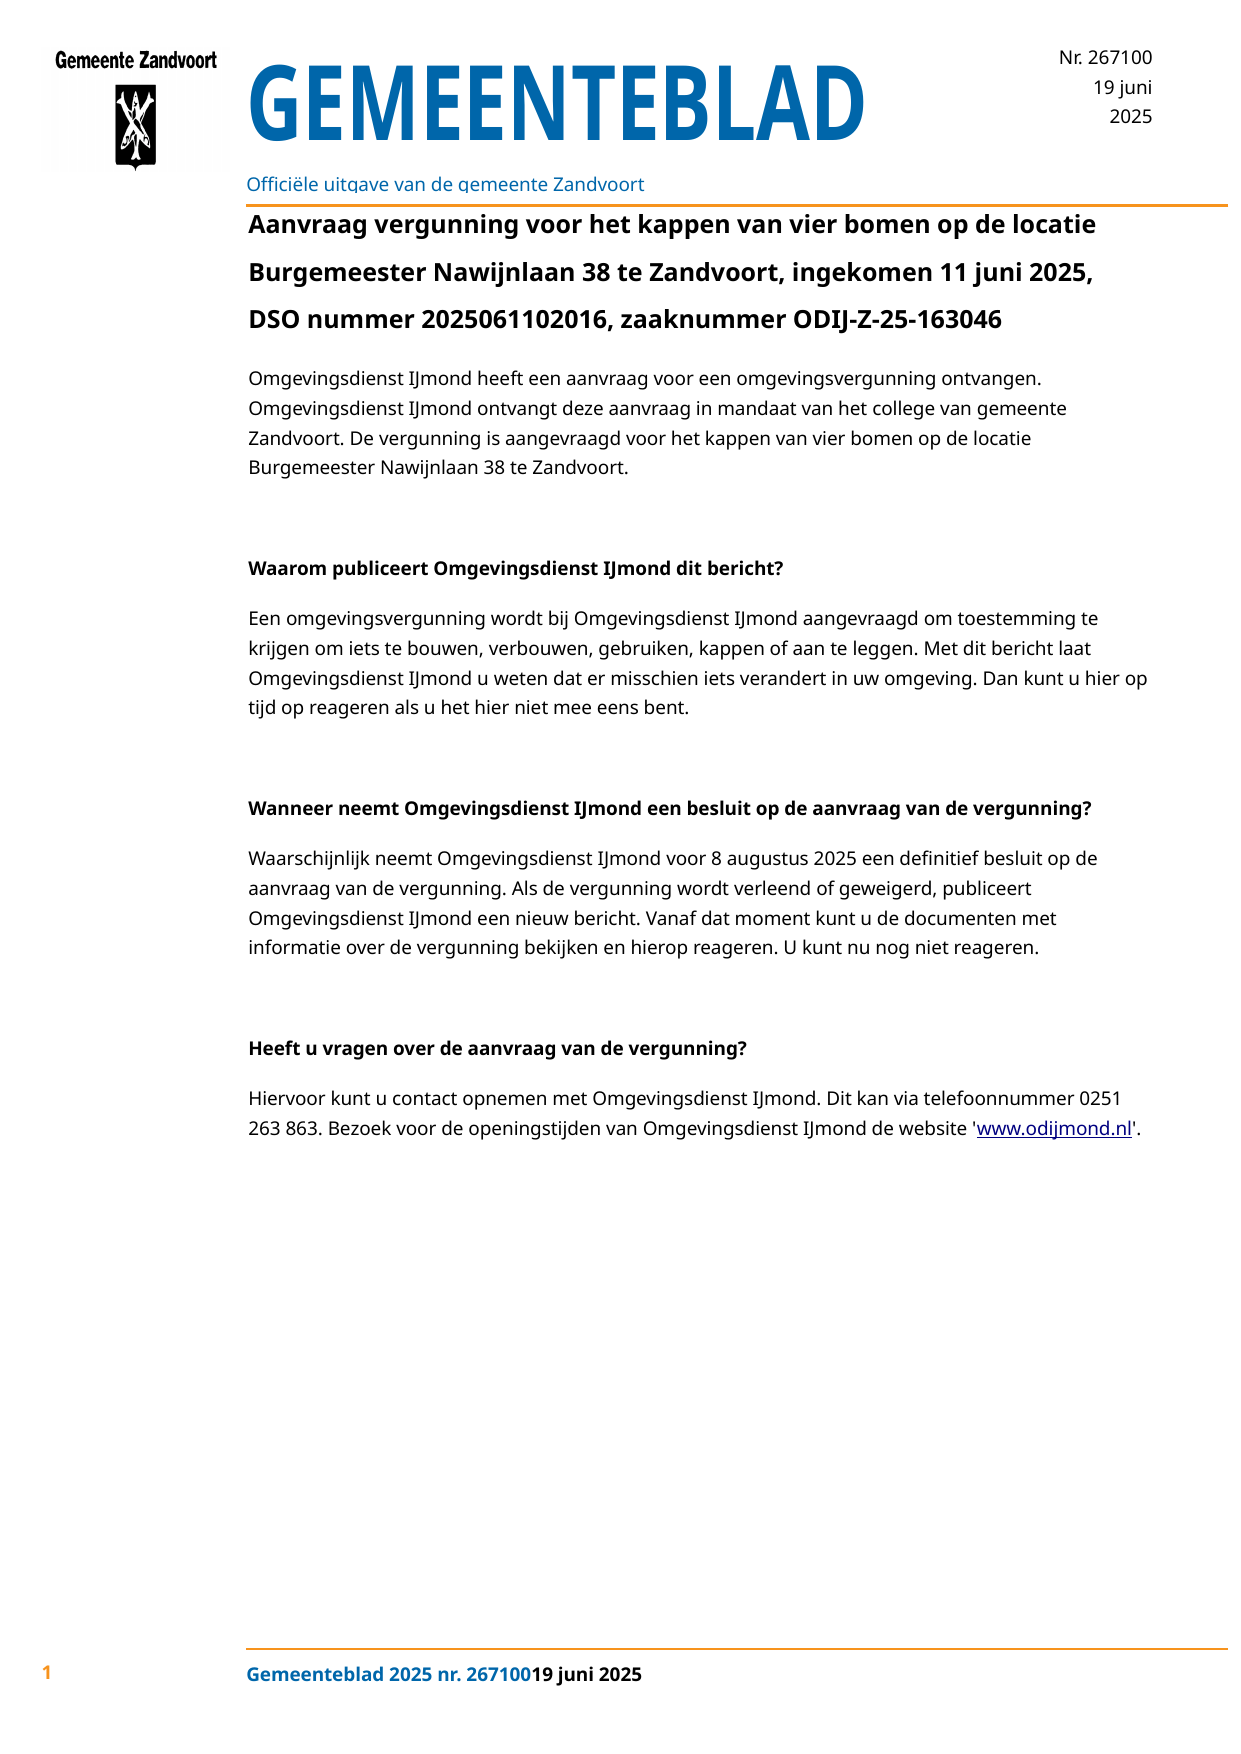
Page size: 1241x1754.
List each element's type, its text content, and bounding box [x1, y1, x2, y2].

text Aanvraag vergunning voor het kappen van vier bomen op de locatie Burgemeester Nawijnlaan 38 te Zandvoort, ingekomen 11 juni 2025, DSO nummer 2025061102016, zaaknummer ODIJ-Z-25-163046 [248, 207, 1152, 336]
text Waarschijnlijk neemt Omgevingsdienst IJmond voor 8 augustus 2025 een definitief besluit op de aanvraag van de vergunning. Als de vergunning wordt verleend of geweigerd, publiceert Omgevingsdienst IJmond een nieuw bericht. Vanaf dat moment kunt u de documenten met informatie over de vergunning bekijken en hierop reageren. U kunt nu nog niet reageren. [248, 846, 1152, 960]
text Wanneer neemt Omgevingsdienst IJmond een besluit op de aanvraag van de vergunning? [248, 795, 1152, 821]
text Hiervoor kunt u contact opnemen met Omgevingsdienst IJmond. Dit kan via telefoonnummer 0251 263 863. Bezoek voor de openingstijden van Omgevingsdienst IJmond de website 'www.odijmond.nl'. [248, 1086, 1152, 1141]
text Een omgevingsvergunning wordt bij Omgevingsdienst IJmond aangevraagd om toestemming te krijgen om iets te bouwen, verbouwen, gebruiken, kappen of aan te leggen. Met dit bericht laat Omgevingsdienst IJmond u weten dat er misschien iets verandert in uw omgeving. Dan kunt u hier op tijd op reageren als u het hier niet mee eens bent. [248, 606, 1152, 720]
text Omgevingsdienst IJmond heeft een aanvraag voor een omgevingsvergunning ontvangen. Omgevingsdienst IJmond ontvangt deze aanvraag in mandaat van het college van gemeente Zandvoort. De vergunning is aangevraagd voor het kappen van vier bomen op de locatie Burgemeester Nawijnlaan 38 te Zandvoort. [248, 366, 1152, 480]
text Heeft u vragen over de aanvraag van de vergunning? [248, 1035, 1152, 1061]
picture [41, 47, 231, 172]
text Waarom publiceert Omgevingsdienst IJmond dit bericht? [248, 555, 1152, 581]
